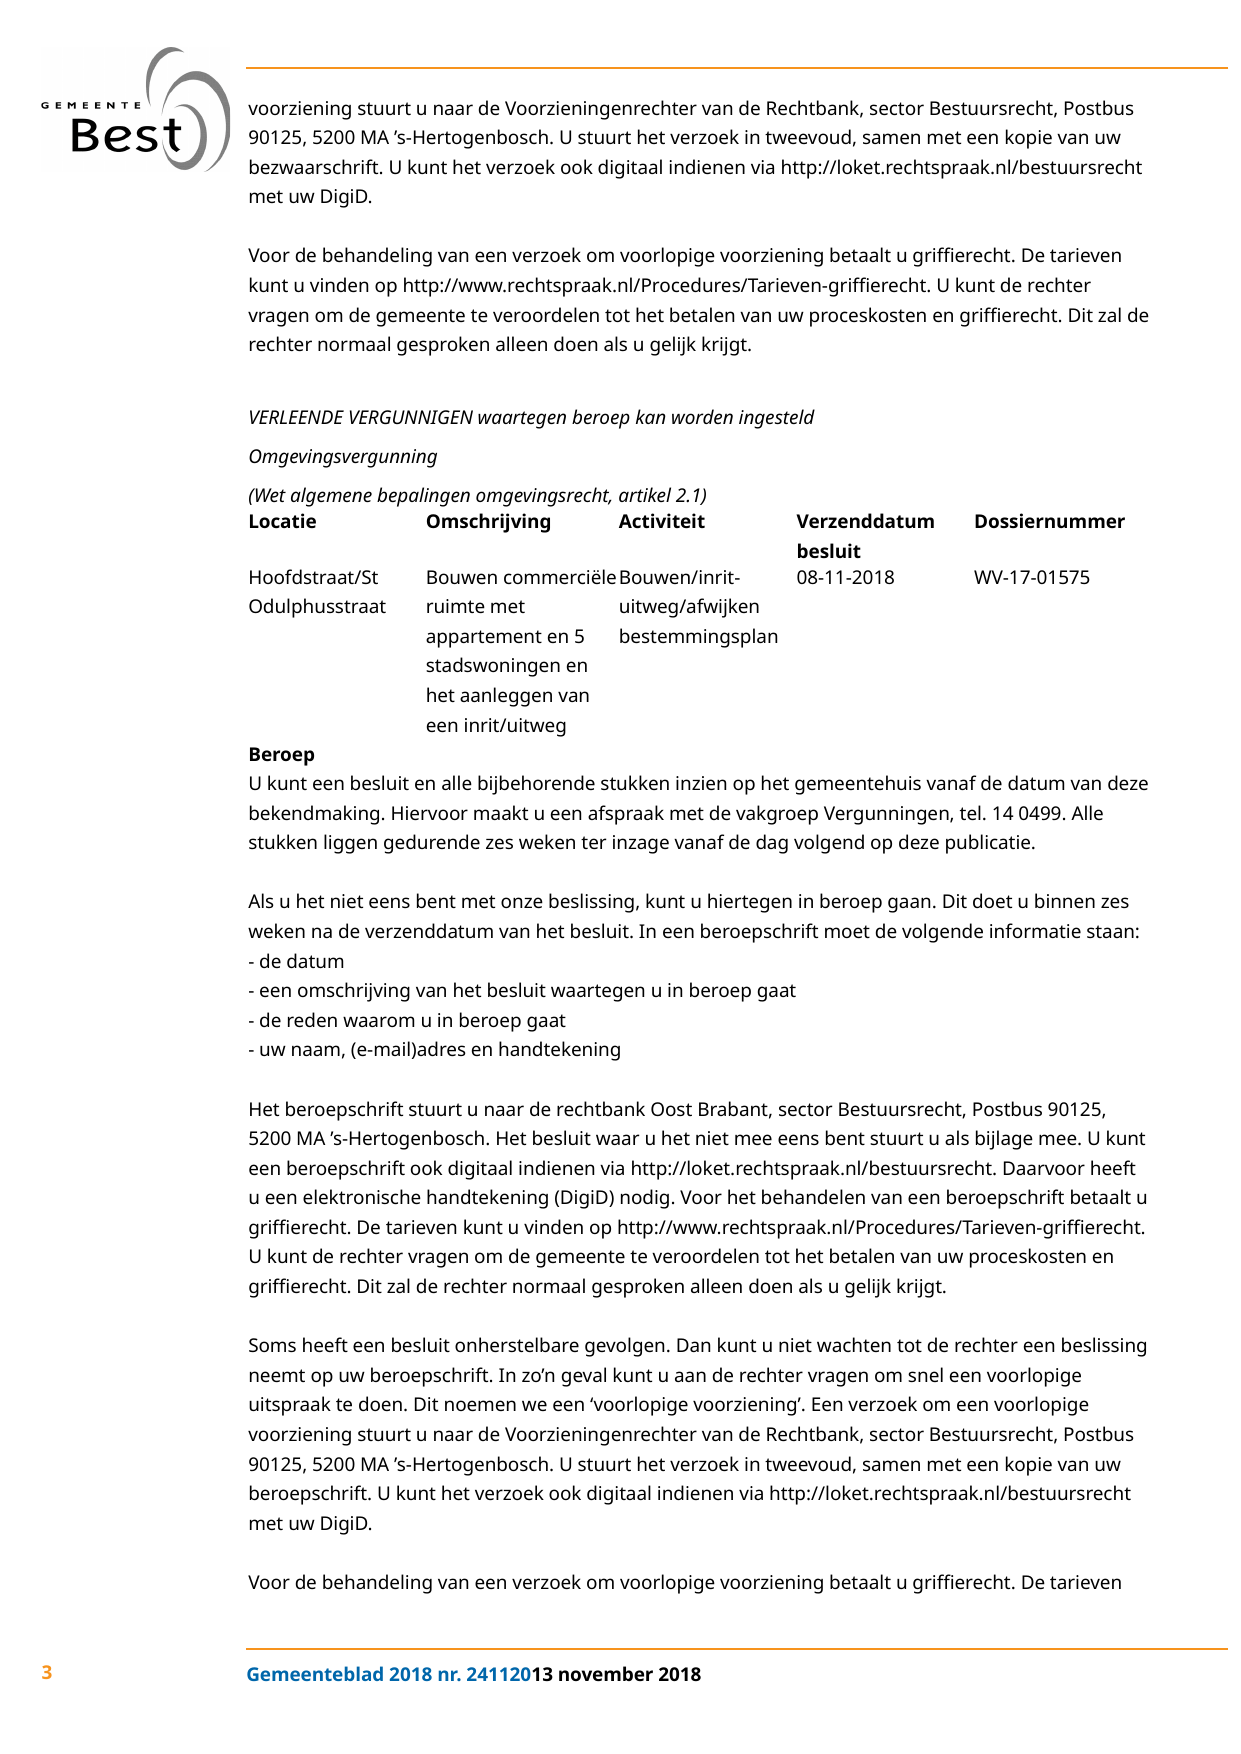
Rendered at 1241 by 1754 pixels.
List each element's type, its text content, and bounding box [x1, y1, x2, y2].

table_cell Bouwen commerciële ruimte met appartement en 5 stadswoningen en het aanleggen van een inrit/uitweg [426, 564, 619, 737]
text U kunt een besluit en alle bijbehorende stukken inzien op het gemeentehuis vanaf de datum van deze bekendmaking. Hiervoor maakt u een afspraak met de vakgroep Vergunningen, tel. 14 0499. Alle stukken liggen gedurende zes weken ter inzage vanaf de dag volgend op deze publicatie. [248, 770, 1152, 855]
table_cell WV-17-01575 [974, 564, 1152, 737]
table_header Dossiernummer [974, 509, 1152, 564]
text Voor de behandeling van een verzoek om voorlopige voorziening betaalt u griffierecht. De tarieven kunt u vinden op http://www.rechtspraak.nl/Procedures/Tarieven-griffierecht. U kunt de rechter vragen om de gemeente te veroordelen tot het betalen van uw proceskosten en griffierecht. Dit zal de rechter normaal gesproken alleen doen als u gelijk krijgt. [248, 243, 1152, 357]
picture [41, 47, 231, 172]
text Voor de behandeling van een verzoek om voorlopige voorziening betaalt u griffierecht. De tarieven [248, 1569, 1152, 1595]
text Omgevingsvergunning [248, 443, 1152, 469]
text - de reden waarom u in beroep gaat [248, 1007, 1152, 1033]
table_cell 08-11-2018 [796, 564, 974, 737]
text Als u het niet eens bent met onze beslissing, kunt u hiertegen in beroep gaan. Dit doet u binnen zes weken na de verzenddatum van het besluit. In een beroepschrift moet de volgende informatie staan: [248, 889, 1152, 944]
table_header Verzenddatum besluit [796, 509, 974, 564]
text Beroep [248, 741, 1152, 766]
table_header Activiteit [619, 509, 796, 564]
text VERLEENDE VERGUNNIGEN waartegen beroep kan worden ingesteld [248, 404, 1152, 430]
table_cell Hoofdstraat/St Odulphusstraat [248, 564, 426, 737]
text Het beroepschrift stuurt u naar de rechtbank Oost Brabant, sector Bestuursrecht, Postbus 90125, 5200 MA ’s-Hertogenbosch. Het besluit waar u het niet mee eens bent stuurt u als bijlage mee. U kunt een beroepschrift ook digitaal indienen via http://loket.rechtspraak.nl/bestuursrecht. Daarvoor heeft u een elektronische handtekening (DigiD) nodig. Voor het behandelen van een beroepschrift betaalt u griffierecht. De tarieven kunt u vinden op http://www.rechtspraak.nl/Procedures/Tarieven-griffierecht. U kunt de rechter vragen om de gemeente te veroordelen tot het betalen van uw proceskosten en griffierecht. Dit zal de rechter normaal gesproken alleen doen als u gelijk krijgt. [248, 1096, 1152, 1299]
text Soms heeft een besluit onherstelbare gevolgen. Dan kunt u niet wachten tot de rechter een beslissing neemt op uw beroepschrift. In zo’n geval kunt u aan de rechter vragen om snel een voorlopige uitspraak te doen. Dit noemen we een ‘voorlopige voorziening’. Een verzoek om een voorlopige voorziening stuurt u naar de Voorzieningenrechter van de Rechtbank, sector Bestuursrecht, Postbus 90125, 5200 MA ’s-Hertogenbosch. U stuurt het verzoek in tweevoud, samen met een kopie van uw beroepschrift. U kunt het verzoek ook digitaal indienen via http://loket.rechtspraak.nl/bestuursrecht met uw DigiD. [248, 1332, 1152, 1536]
text - uw naam, (e-mail)adres en handtekening [248, 1037, 1152, 1062]
text - de datum [248, 948, 1152, 973]
table_cell Bouwen/inrit- uitweg/afwijken bestemmingsplan [619, 564, 796, 737]
text (Wet algemene bepalingen omgevingsrecht, artikel 2.1) [248, 483, 1152, 508]
text voorziening stuurt u naar de Voorzieningenrechter van de Rechtbank, sector Bestuursrecht, Postbus 90125, 5200 MA ’s-Hertogenbosch. U stuurt het verzoek in tweevoud, samen met een kopie van uw bezwaarschrift. U kunt het verzoek ook digitaal indienen via http://loket.rechtspraak.nl/bestuursrecht met uw DigiD. [248, 95, 1152, 209]
text - een omschrijving van het besluit waartegen u in beroep gaat [248, 977, 1152, 1003]
table_header Omschrijving [426, 509, 619, 564]
table_header Locatie [248, 509, 426, 564]
